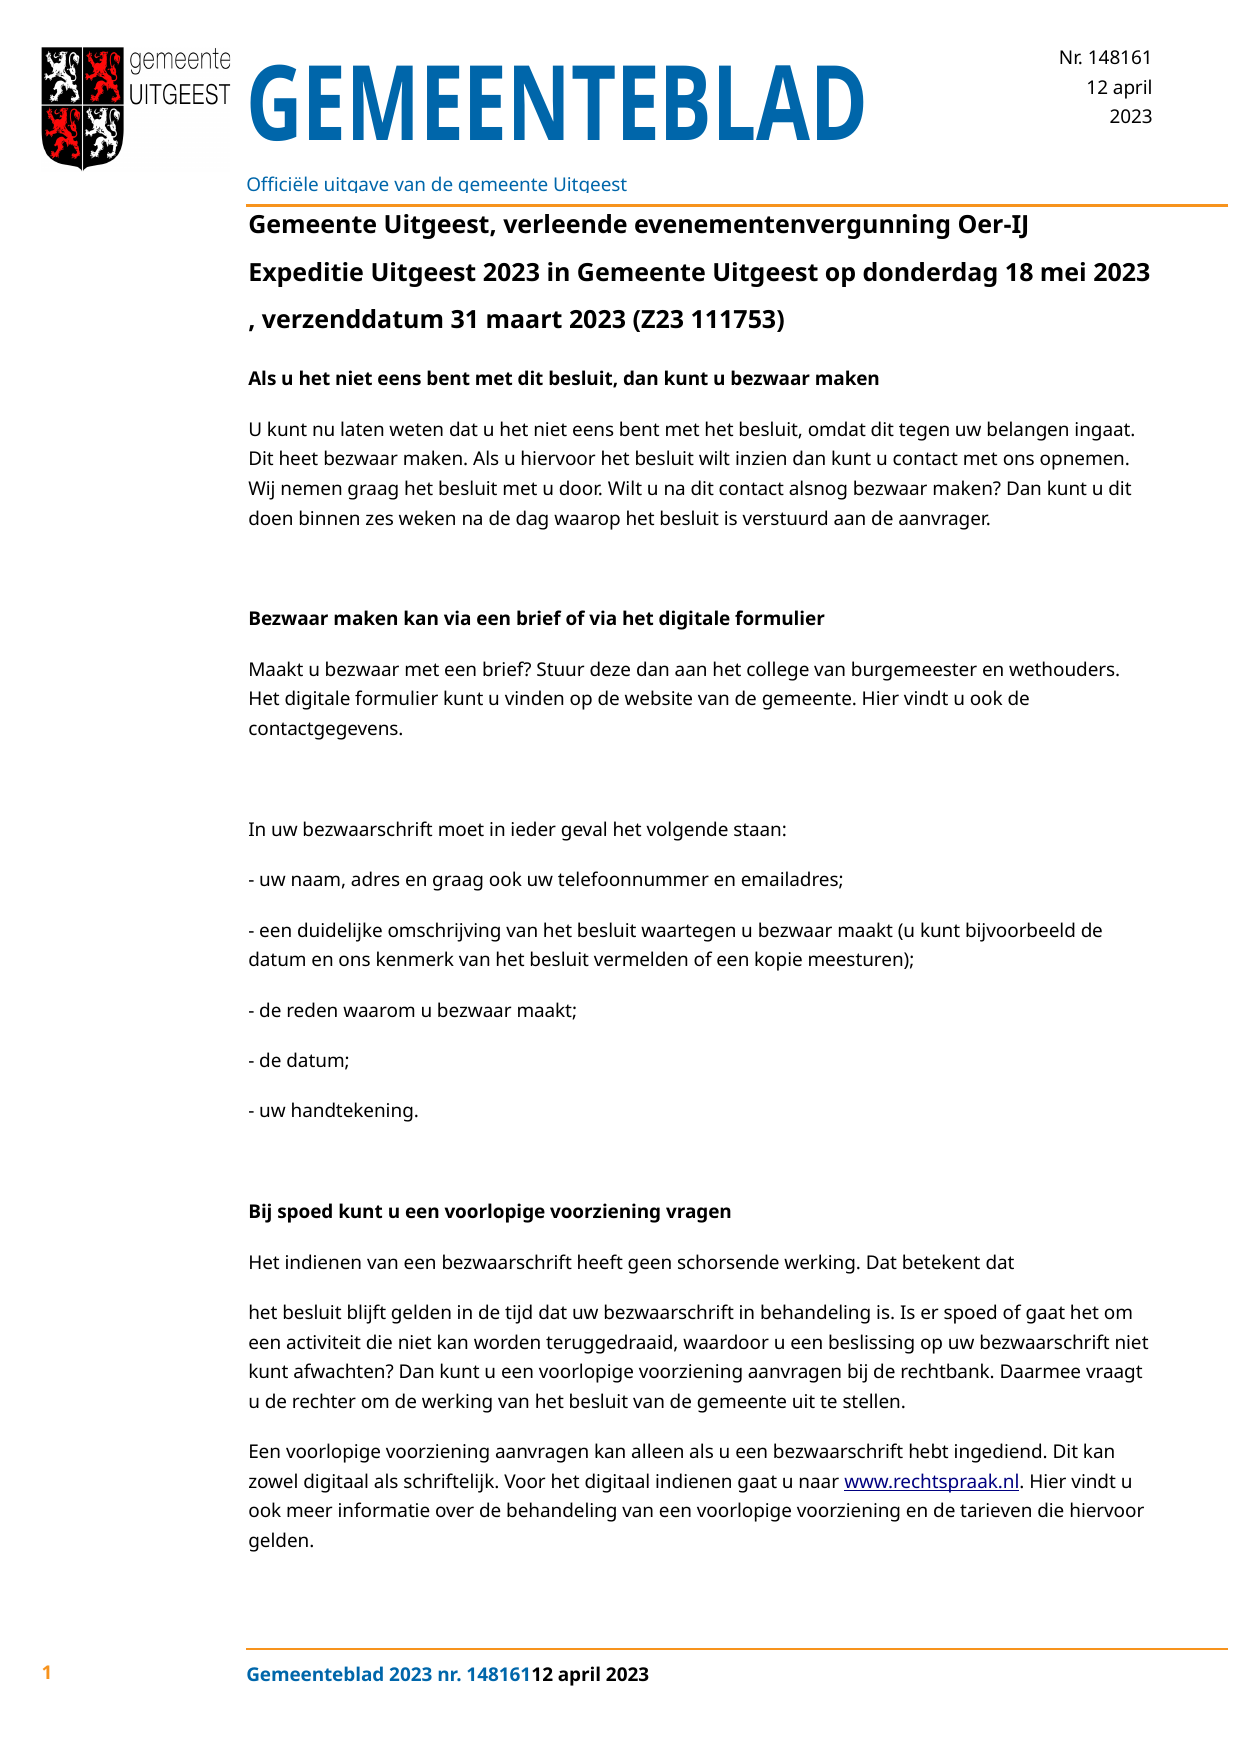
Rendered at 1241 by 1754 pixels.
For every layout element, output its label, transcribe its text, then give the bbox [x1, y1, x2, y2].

text In uw bezwaarschrift moet in ieder geval het volgende staan: [248, 816, 1152, 842]
text Het indienen van een bezwaarschrift heeft geen schorsende werking. Dat betekent dat [248, 1249, 1152, 1274]
text Bij spoed kunt u een voorlopige voorziening vragen [248, 1198, 1152, 1224]
text Als u het niet eens bent met dit besluit, dan kunt u bezwaar maken [248, 366, 1152, 391]
text - uw naam, adres en graag ook uw telefoonnummer en emailadres; [248, 866, 1152, 892]
text U kunt nu laten weten dat u het niet eens bent met het besluit, omdat dit tegen uw belangen ingaat. Dit heet bezwaar maken. Als u hiervoor het besluit wilt inzien dan kunt u contact met ons opnemen. Wij nemen graag het besluit met u door. Wilt u na dit contact alsnog bezwaar maken? Dan kunt u dit doen binnen zes weken na de dag waarop het besluit is verstuurd aan de aanvrager. [248, 416, 1152, 530]
text Bezwaar maken kan via een brief of via het digitale formulier [248, 606, 1152, 631]
text - uw handtekening. [248, 1098, 1152, 1123]
text Gemeente Uitgeest, verleende evenementenvergunning Oer-IJ Expeditie Uitgeest 2023 in Gemeente Uitgeest op donderdag 18 mei 2023 , verzenddatum 31 maart 2023 (Z23 111753) [248, 207, 1152, 336]
text het besluit blijft gelden in de tijd dat uw bezwaarschrift in behandeling is. Is er spoed of gaat het om een activiteit die niet kan worden teruggedraaid, waardoor u een beslissing op uw bezwaarschrift niet kunt afwachten? Dan kunt u een voorlopige voorziening aanvragen bij de rechtbank. Daarmee vraagt u de rechter om de werking van het besluit van de gemeente uit te stellen. [248, 1299, 1152, 1414]
text Maakt u bezwaar met een brief? Stuur deze dan aan het college van burgemeester en wethouders. Het digitale formulier kunt u vinden op de website van de gemeente. Hier vindt u ook de contactgegevens. [248, 656, 1152, 741]
text Een voorlopige voorziening aanvragen kan alleen als u een bezwaarschrift hebt ingediend. Dit kan zowel digitaal als schriftelijk. Voor het digitaal indienen gaat u naar www.rechtspraak.nl. Hier vindt u ook meer informatie over de behandeling van een voorlopige voorziening en de tarieven die hiervoor gelden. [248, 1438, 1152, 1553]
picture [41, 47, 231, 172]
text - de datum; [248, 1047, 1152, 1073]
text - de reden waarom u bezwaar maakt; [248, 997, 1152, 1022]
text - een duidelijke omschrijving van het besluit waartegen u bezwaar maakt (u kunt bijvoorbeeld de datum en ons kenmerk van het besluit vermelden of een kopie meesturen); [248, 917, 1152, 972]
